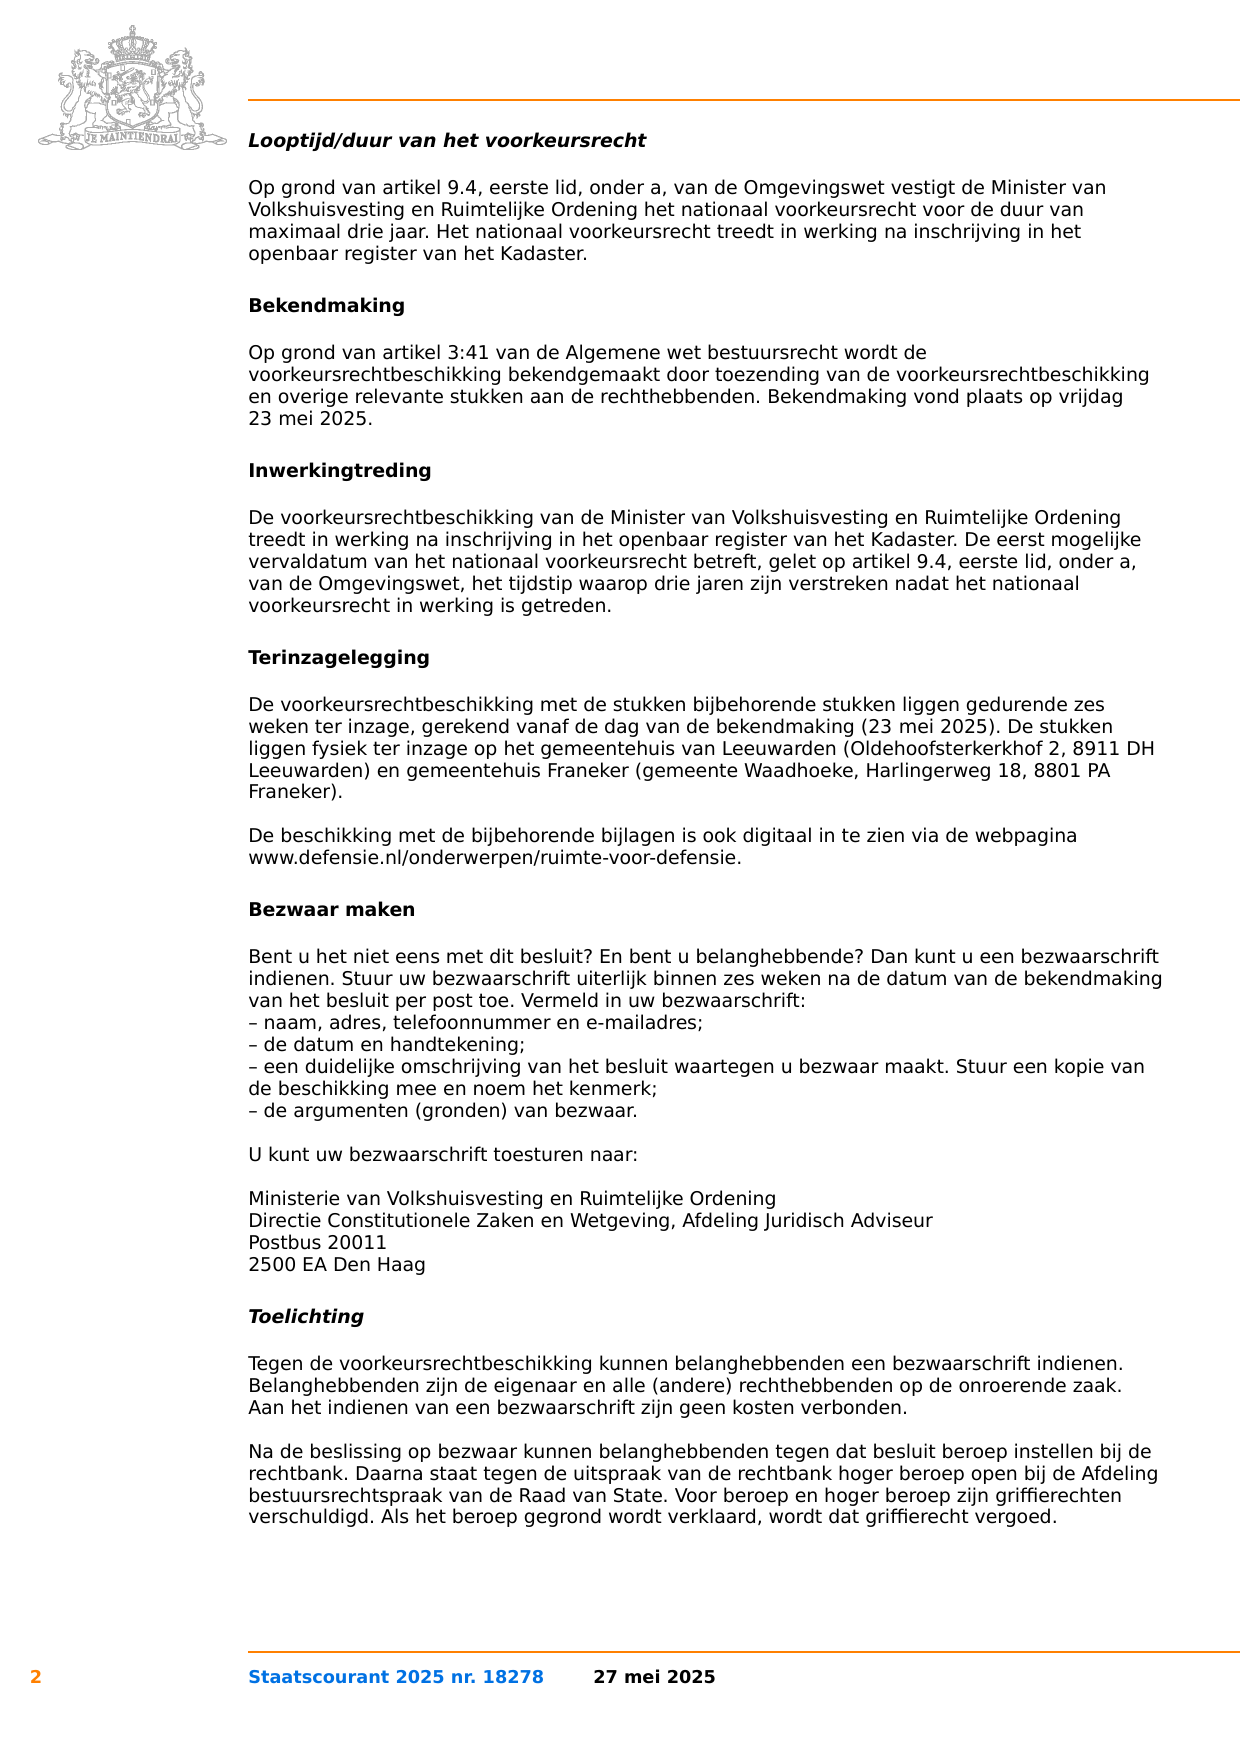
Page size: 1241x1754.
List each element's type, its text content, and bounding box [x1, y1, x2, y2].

text De voorkeursrechtbeschikking met de stukken bijbehorende stukken liggen gedurende zes weken ter inzage, gerekend vanaf de dag van de bekendmaking (23 mei 2025). De stukken liggen fysiek ter inzage op het gemeentehuis van Leeuwarden (Oldehoofsterkerkhof 2, 8911 DH Leeuwarden) en gemeentehuis Franeker (gemeente Waadhoeke, Harlingerweg 18, 8801 PA Franeker). [248, 693, 1163, 803]
text U kunt uw bezwaarschrift toesturen naar: [248, 1144, 1163, 1166]
text Tegen de voorkeursrechtbeschikking kunnen belanghebbenden een bezwaarschrift indienen. Belanghebbenden zijn de eigenaar en alle (andere) rechthebbenden op de onroerende zaak. Aan het indienen van een bezwaarschrift zijn geen kosten verbonden. [248, 1353, 1163, 1419]
text Na de beslissing op bezwaar kunnen belanghebbenden tegen dat besluit beroep instellen bij de rechtbank. Daarna staat tegen de uitspraak van de rechtbank hoger beroep open bij de Afdeling bestuursrechtspraak van de Raad van State. Voor beroep en hoger beroep zijn griffierechten verschuldigd. Als het beroep gegrond wordt verklaard, wordt dat griffierecht vergoed. [248, 1441, 1163, 1528]
text – een duidelijke omschrijving van het besluit waartegen u bezwaar maakt. Stuur een kopie van de beschikking mee en noem het kenmerk; [248, 1056, 1163, 1100]
text De voorkeursrechtbeschikking van de Minister van Volkshuisvesting en Ruimtelijke Ordening treedt in werking na inschrijving in het openbaar register van het Kadaster. De eerst mogelijke vervaldatum van het nationaal voorkeursrecht betreft, gelet op artikel 9.4, eerste lid, onder a, van de Omgevingswet, het tijdstip waarop drie jaren zijn verstreken nadat het nationaal voorkeursrecht in werking is getreden. [248, 507, 1163, 617]
subtitle Bekendmaking [248, 295, 1163, 317]
subtitle Inwerkingtreding [248, 460, 1163, 482]
text Op grond van artikel 3:41 van de Algemene wet bestuursrecht wordt de voorkeursrechtbeschikking bekendgemaakt door toezending van de voorkeursrechtbeschikking en overige relevante stukken aan de rechthebbenden. Bekendmaking vond plaats op vrijdag 23 mei 2025. [248, 342, 1163, 430]
subtitle Bezwaar maken [248, 899, 1163, 921]
subtitle Looptijd/duur van het voorkeursrecht [248, 130, 1163, 152]
text De beschikking met de bijbehorende bijlagen is ook digitaal in te zien via de webpagina www.defensie.nl/onderwerpen/ruimte-voor-defensie. [248, 825, 1163, 869]
subtitle Toelichting [248, 1306, 1163, 1328]
text Postbus 20011 [248, 1232, 1163, 1254]
text – de datum en handtekening; [248, 1034, 1163, 1056]
text Bent u het niet eens met dit besluit? En bent u belanghebbende? Dan kunt u een bezwaarschrift indienen. Stuur uw bezwaarschrift uiterlijk binnen zes weken na de datum van de bekendmaking van het besluit per post toe. Vermeld in uw bezwaarschrift: [248, 946, 1163, 1012]
text 2500 EA Den Haag [248, 1254, 1163, 1276]
text – naam, adres, telefoonnummer en e-mailadres; [248, 1012, 1163, 1034]
subtitle Terinzagelegging [248, 647, 1163, 668]
text Directie Constitutionele Zaken en Wetgeving, Afdeling Juridisch Adviseur [248, 1210, 1163, 1232]
text Op grond van artikel 9.4, eerste lid, onder a, van de Omgevingswet vestigt de Minister van Volkshuisvesting en Ruimtelijke Ordening het nationaal voorkeursrecht voor de duur van maximaal drie jaar. Het nationaal voorkeursrecht treedt in werking na inschrijving in het openbaar register van het Kadaster. [248, 177, 1163, 265]
picture [38, 25, 227, 150]
text Ministerie van Volkshuisvesting en Ruimtelijke Ordening [248, 1188, 1163, 1210]
text – de argumenten (gronden) van bezwaar. [248, 1100, 1163, 1122]
